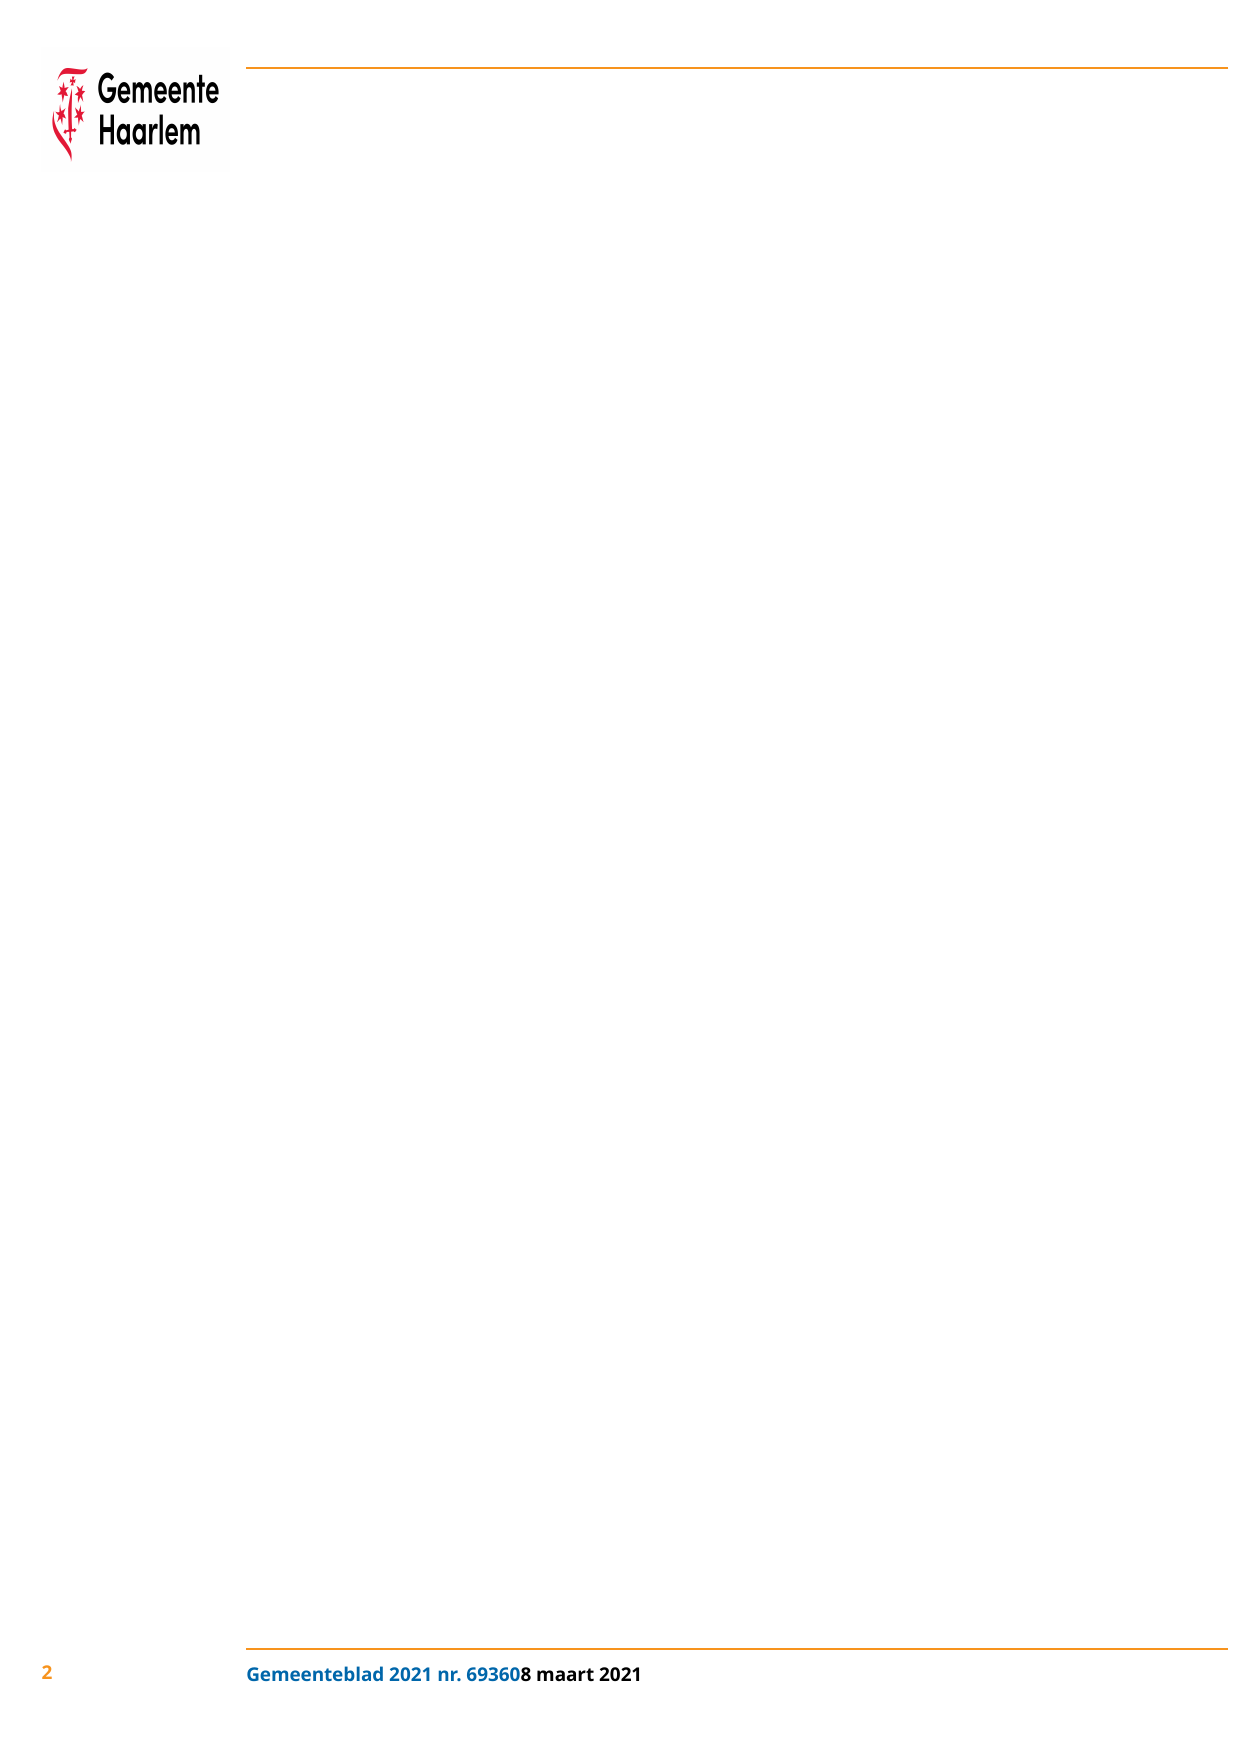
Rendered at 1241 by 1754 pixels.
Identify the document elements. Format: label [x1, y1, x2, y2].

picture [41, 47, 231, 172]
